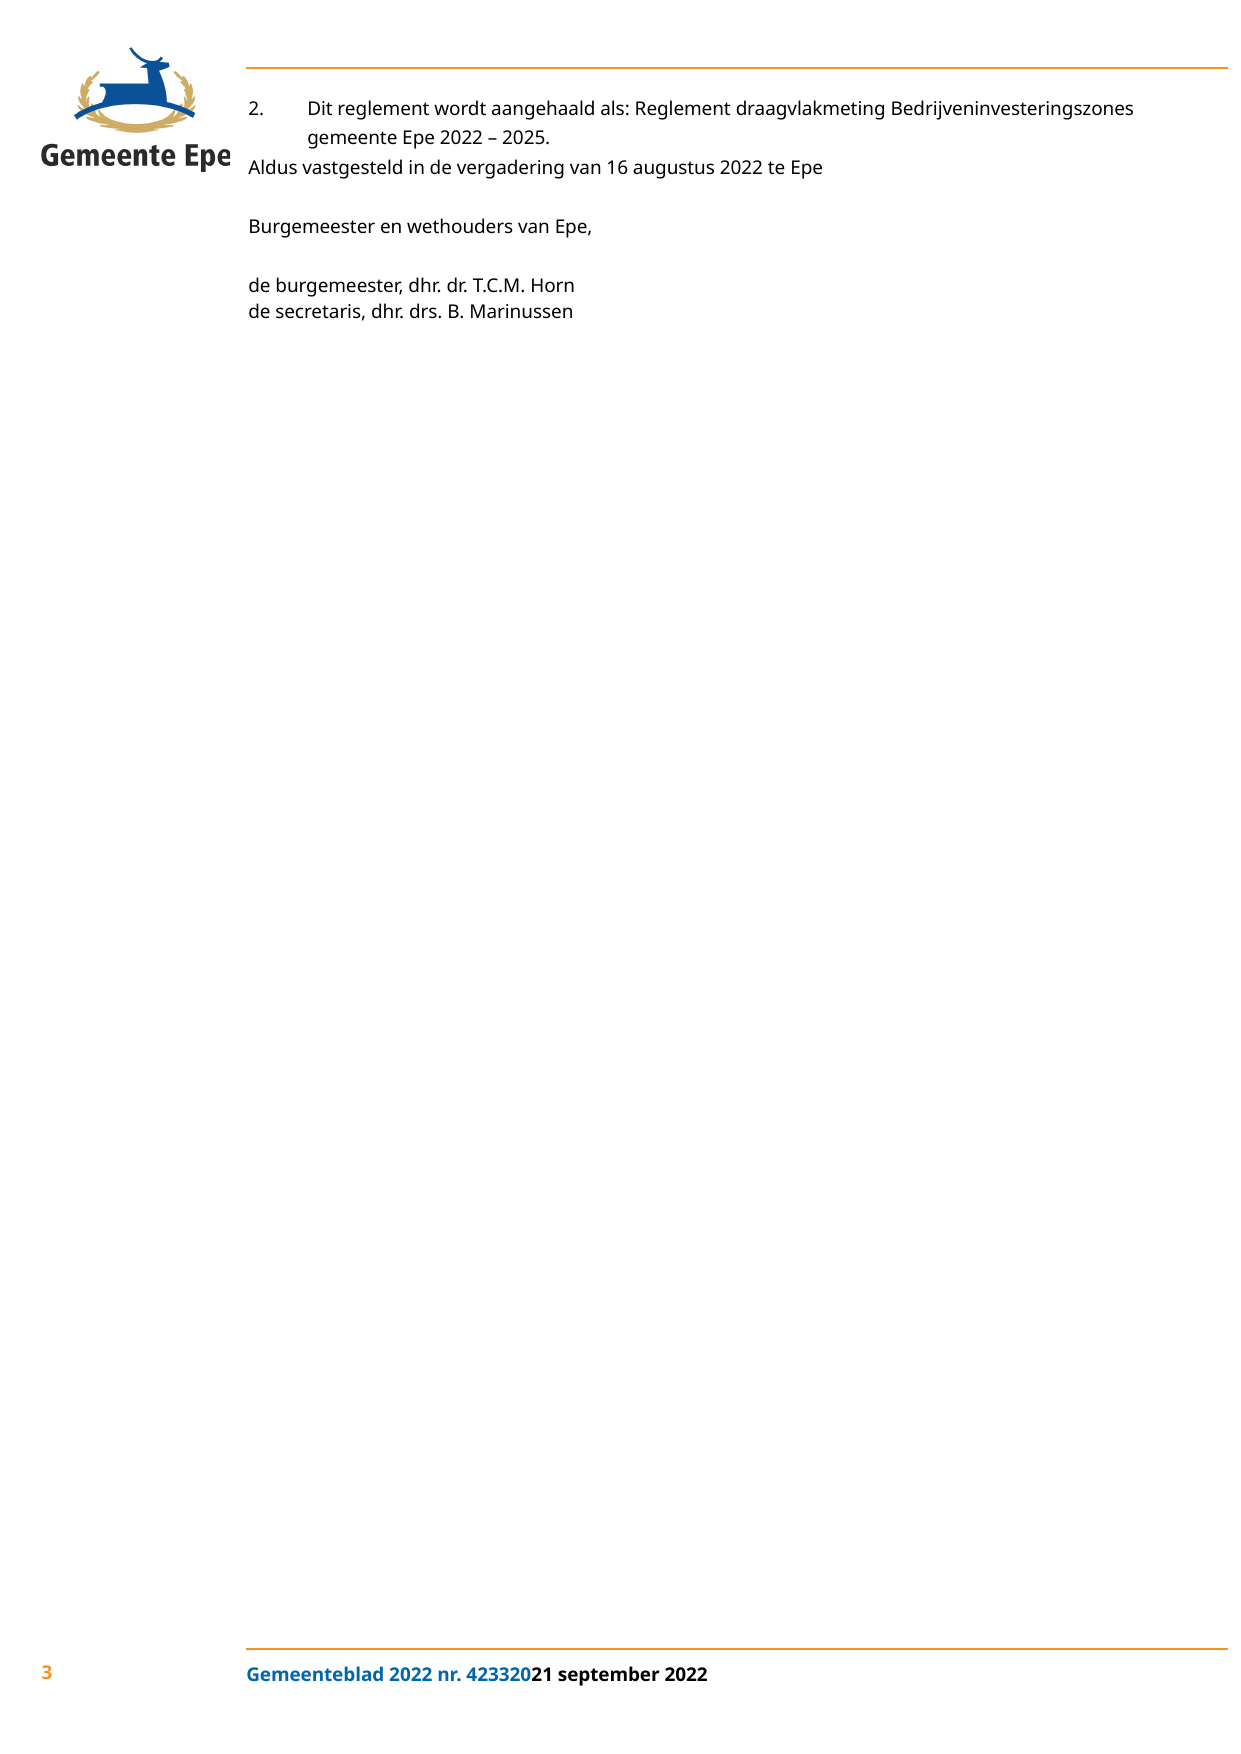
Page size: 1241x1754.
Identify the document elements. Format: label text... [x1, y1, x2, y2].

picture [41, 47, 231, 172]
text de secretaris, dhr. drs. B. Marinussen [248, 298, 1152, 324]
list Dit reglement wordt aangehaald als: Reglement draagvlakmeting Bedrijveninvesteringszones gemeente Epe 2022 – 2025. [248, 95, 1152, 150]
text de burgemeester, dhr. dr. T.C.M. Horn [248, 272, 1152, 298]
text Burgemeester en wethouders van Epe, [248, 213, 1152, 239]
text Aldus vastgesteld in de vergadering van 16 augustus 2022 te Epe [248, 154, 1152, 180]
